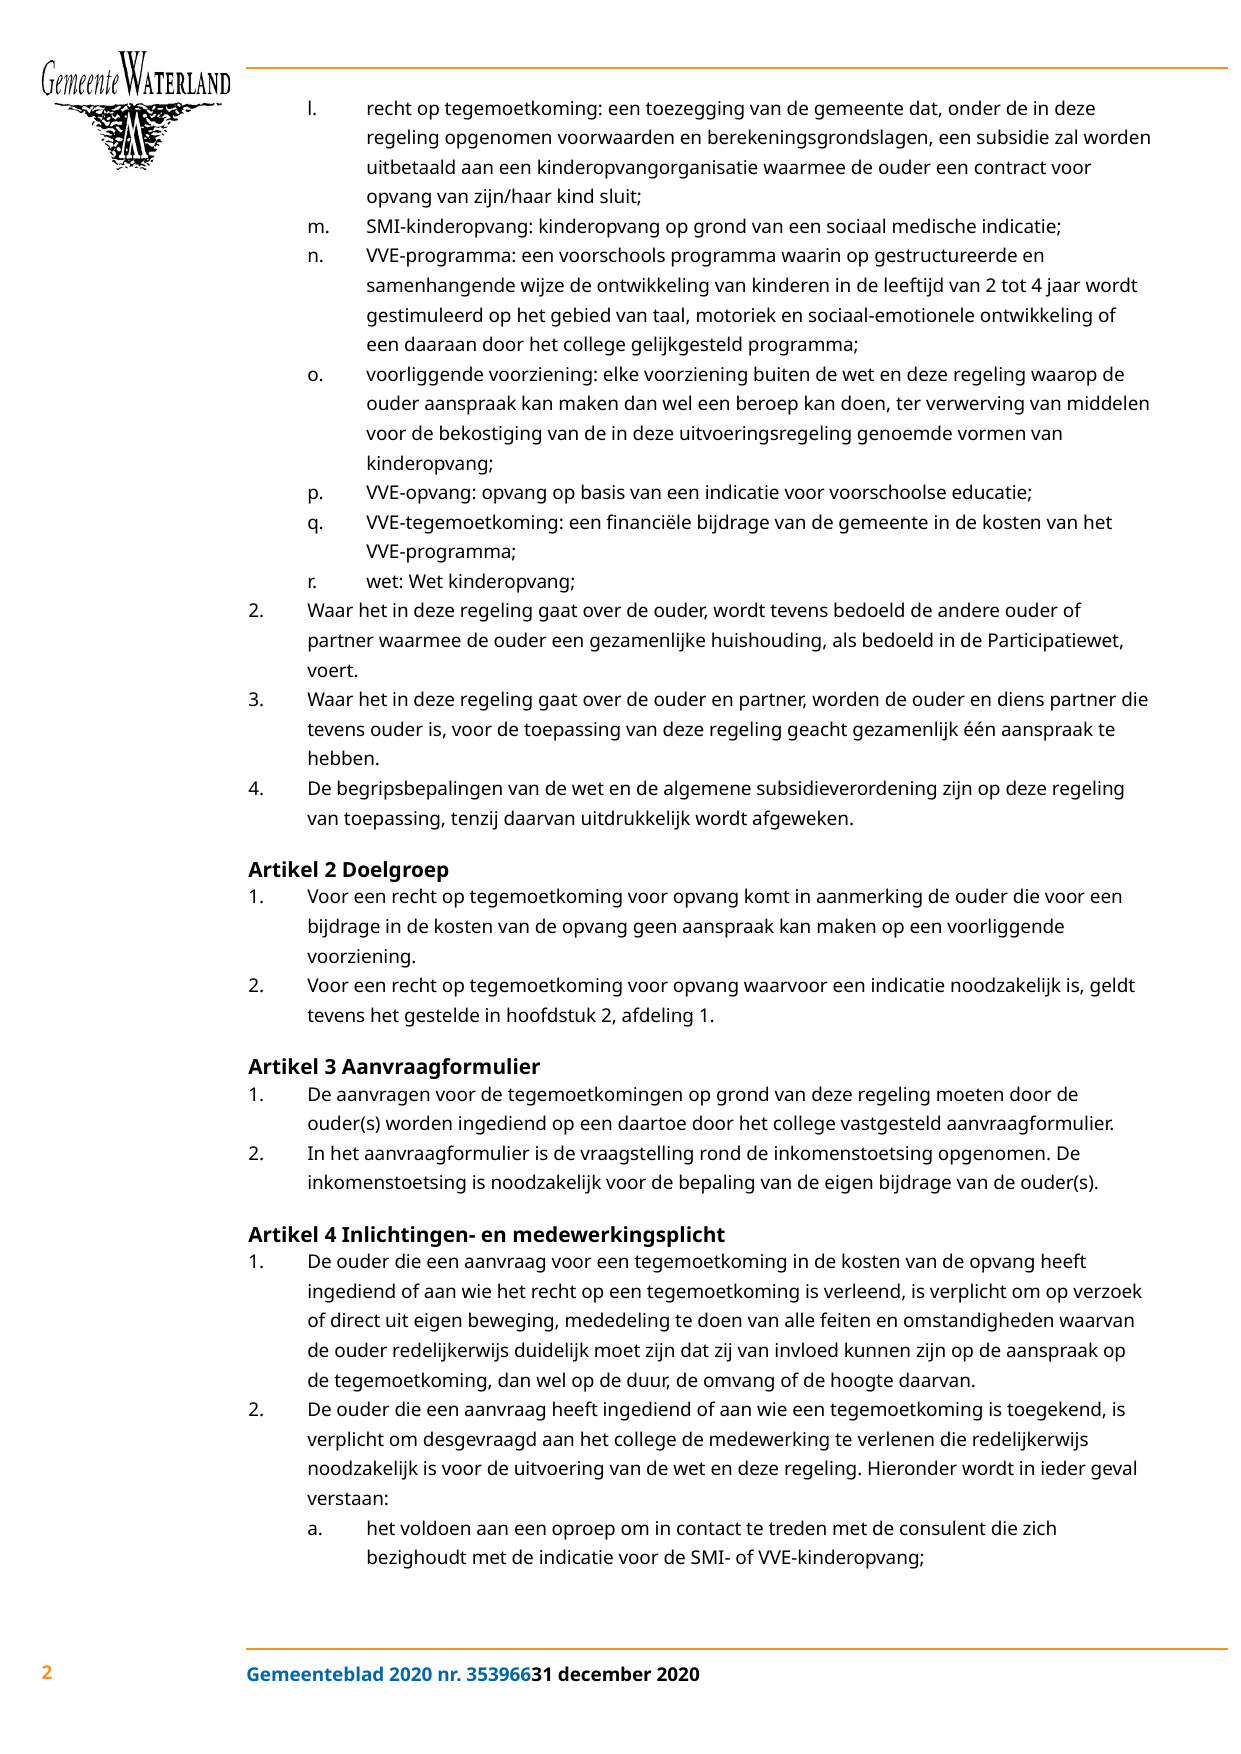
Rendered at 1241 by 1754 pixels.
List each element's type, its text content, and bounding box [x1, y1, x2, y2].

list Voor een recht op tegemoetkoming voor opvang waarvoor een indicatie noodzakelijk is, geldt tevens het gestelde in hoofdstuk 2, afdeling 1. [248, 972, 1152, 1028]
list voorliggende voorziening: elke voorziening buiten de wet en deze regeling waarop de ouder aanspraak kan maken dan wel een beroep kan doen, ter verwerving van middelen voor de bekostiging van de in deze uitvoeringsregeling genoemde vormen van kinderopvang; [307, 361, 1152, 476]
list SMI-kinderopvang: kinderopvang op grond van een sociaal medische indicatie; [307, 213, 1152, 239]
list De ouder die een aanvraag heeft ingediend of aan wie een tegemoetkoming is toegekend, is verplicht om desgevraagd aan het college de medewerking te verlenen die redelijkerwijs noodzakelijk is voor de uitvoering van de wet en deze regeling. Hieronder wordt in ieder geval verstaan: [248, 1396, 1152, 1511]
list het voldoen aan een oproep om in contact te treden met de consulent die zich bezighoudt met de indicatie voor de SMI- of VVE-kinderopvang; [307, 1515, 1152, 1570]
list VVE-tegemoetkoming: een financiële bijdrage van de gemeente in de kosten van het VVE-programma; [307, 509, 1152, 564]
text Artikel 4 Inlichtingen- en medewerkingsplicht [248, 1220, 1152, 1248]
list recht op tegemoetkoming: een toezegging van de gemeente dat, onder de in deze regeling opgenomen voorwaarden en berekeningsgrondslagen, een subsidie zal worden uitbetaald aan een kinderopvangorganisatie waarmee de ouder een contract voor opvang van zijn/haar kind sluit; [307, 95, 1152, 209]
list In het aanvraagformulier is de vraagstelling rond de inkomenstoetsing opgenomen. De inkomenstoetsing is noodzakelijk voor de bepaling van de eigen bijdrage van de ouder(s). [248, 1140, 1152, 1195]
list De begripsbepalingen van de wet en de algemene subsidieverordening zijn op deze regeling van toepassing, tenzij daarvan uitdrukkelijk wordt afgeweken. [248, 775, 1152, 831]
picture [41, 47, 231, 172]
text Artikel 3 Aanvraagformulier [248, 1052, 1152, 1081]
list De ouder die een aanvraag voor een tegemoetkoming in de kosten van de opvang heeft ingediend of aan wie het recht op een tegemoetkoming is verleend, is verplicht om op verzoek of direct uit eigen beweging, mededeling te doen van alle feiten en omstandigheden waarvan de ouder redelijkerwijs duidelijk moet zijn dat zij van invloed kunnen zijn op de aanspraak op de tegemoetkoming, dan wel op de duur, de omvang of de hoogte daarvan. [248, 1248, 1152, 1392]
list Waar het in deze regeling gaat over de ouder en partner, worden de ouder en diens partner die tevens ouder is, voor de toepassing van deze regeling geacht gezamenlijk één aanspraak te hebben. [248, 686, 1152, 771]
text Artikel 2 Doelgroep [248, 855, 1152, 884]
list De aanvragen voor de tegemoetkomingen op grond van deze regeling moeten door de ouder(s) worden ingediend op een daartoe door het college vastgesteld aanvraagformulier. [248, 1081, 1152, 1136]
list wet: Wet kinderopvang; [307, 568, 1152, 594]
list Voor een recht op tegemoetkoming voor opvang komt in aanmerking de ouder die voor een bijdrage in de kosten van de opvang geen aanspraak kan maken op een voorliggende voorziening. [248, 884, 1152, 968]
list Waar het in deze regeling gaat over de ouder, wordt tevens bedoeld de andere ouder of partner waarmee de ouder een gezamenlijke huishouding, als bedoeld in de Participatiewet, voert. [248, 598, 1152, 683]
list VVE-opvang: opvang op basis van een indicatie voor voorschoolse educatie; [307, 479, 1152, 505]
list VVE-programma: een voorschools programma waarin op gestructureerde en samenhangende wijze de ontwikkeling van kinderen in de leeftijd van 2 tot 4 jaar wordt gestimuleerd op het gebied van taal, motoriek en sociaal-emotionele ontwikkeling of een daaraan door het college gelijkgesteld programma; [307, 243, 1152, 357]
